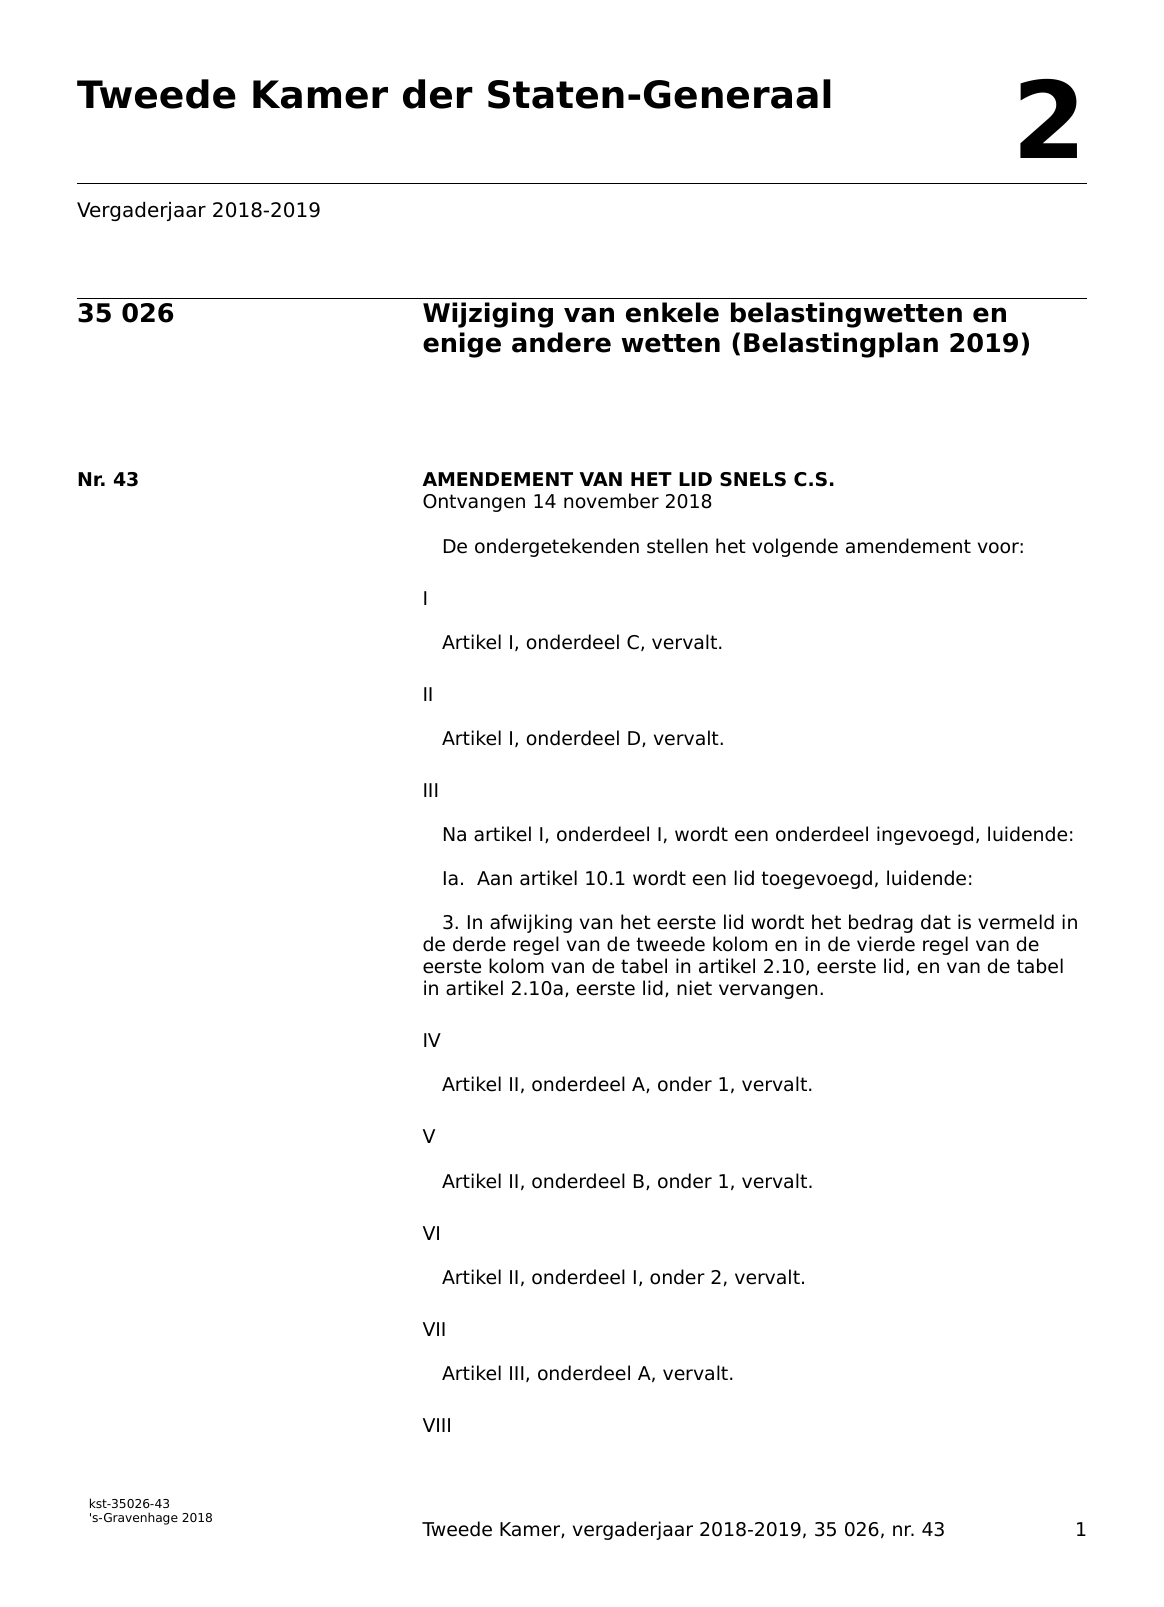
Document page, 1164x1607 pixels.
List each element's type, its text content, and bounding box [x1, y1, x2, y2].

text De ondergetekenden stellen het volgende amendement voor: [422, 536, 1087, 557]
subtitle VI [422, 1222, 1087, 1244]
table_cell Vergaderjaar 2018-2019 [77, 184, 1087, 298]
subtitle II [422, 684, 1087, 706]
text Na artikel I, onderdeel I, wordt een onderdeel ingevoegd, luidende: [422, 824, 1087, 846]
table_header Tweede Kamer der Staten-Generaal [77, 59, 886, 183]
text Artikel II, onderdeel A, onder 1, vervalt. [422, 1074, 1087, 1096]
table_header 2 [886, 59, 1087, 183]
text Artikel I, onderdeel C, vervalt. [422, 632, 1087, 654]
subtitle V [422, 1126, 1087, 1148]
text Artikel I, onderdeel D, vervalt. [422, 728, 1087, 750]
subtitle 35 026 Wijziging van enkele belastingwetten en enige andere wetten (Belastingplan 2019) [77, 299, 1087, 358]
subtitle VIII [422, 1415, 1087, 1437]
text 3. In afwijking van het eerste lid wordt het bedrag dat is vermeld in de derde regel van de tweede kolom en in de vierde regel van de eerste kolom van de tabel in artikel 2.10, eerste lid, en van de tabel in artikel 2.10a, eerste lid, niet vervangen. [422, 912, 1087, 1000]
subtitle Nr. 43 AMENDEMENT VAN HET LID SNELS C.S. [77, 469, 1087, 491]
text Artikel II, onderdeel I, onder 2, vervalt. [422, 1267, 1087, 1289]
text Artikel II, onderdeel B, onder 1, vervalt. [422, 1171, 1087, 1192]
subtitle I [422, 587, 1087, 609]
text Artikel III, onderdeel A, vervalt. [422, 1363, 1087, 1385]
text Ontvangen 14 november 2018 [422, 491, 1087, 513]
subtitle III [422, 780, 1087, 802]
text 's-Gravenhage 2018 [88, 1511, 323, 1525]
subtitle VII [422, 1319, 1087, 1341]
subtitle IV [422, 1030, 1087, 1052]
text Ia. Aan artikel 10.1 wordt een lid toegevoegd, luidende: [422, 868, 1087, 890]
text kst-35026-43 [88, 1497, 323, 1511]
